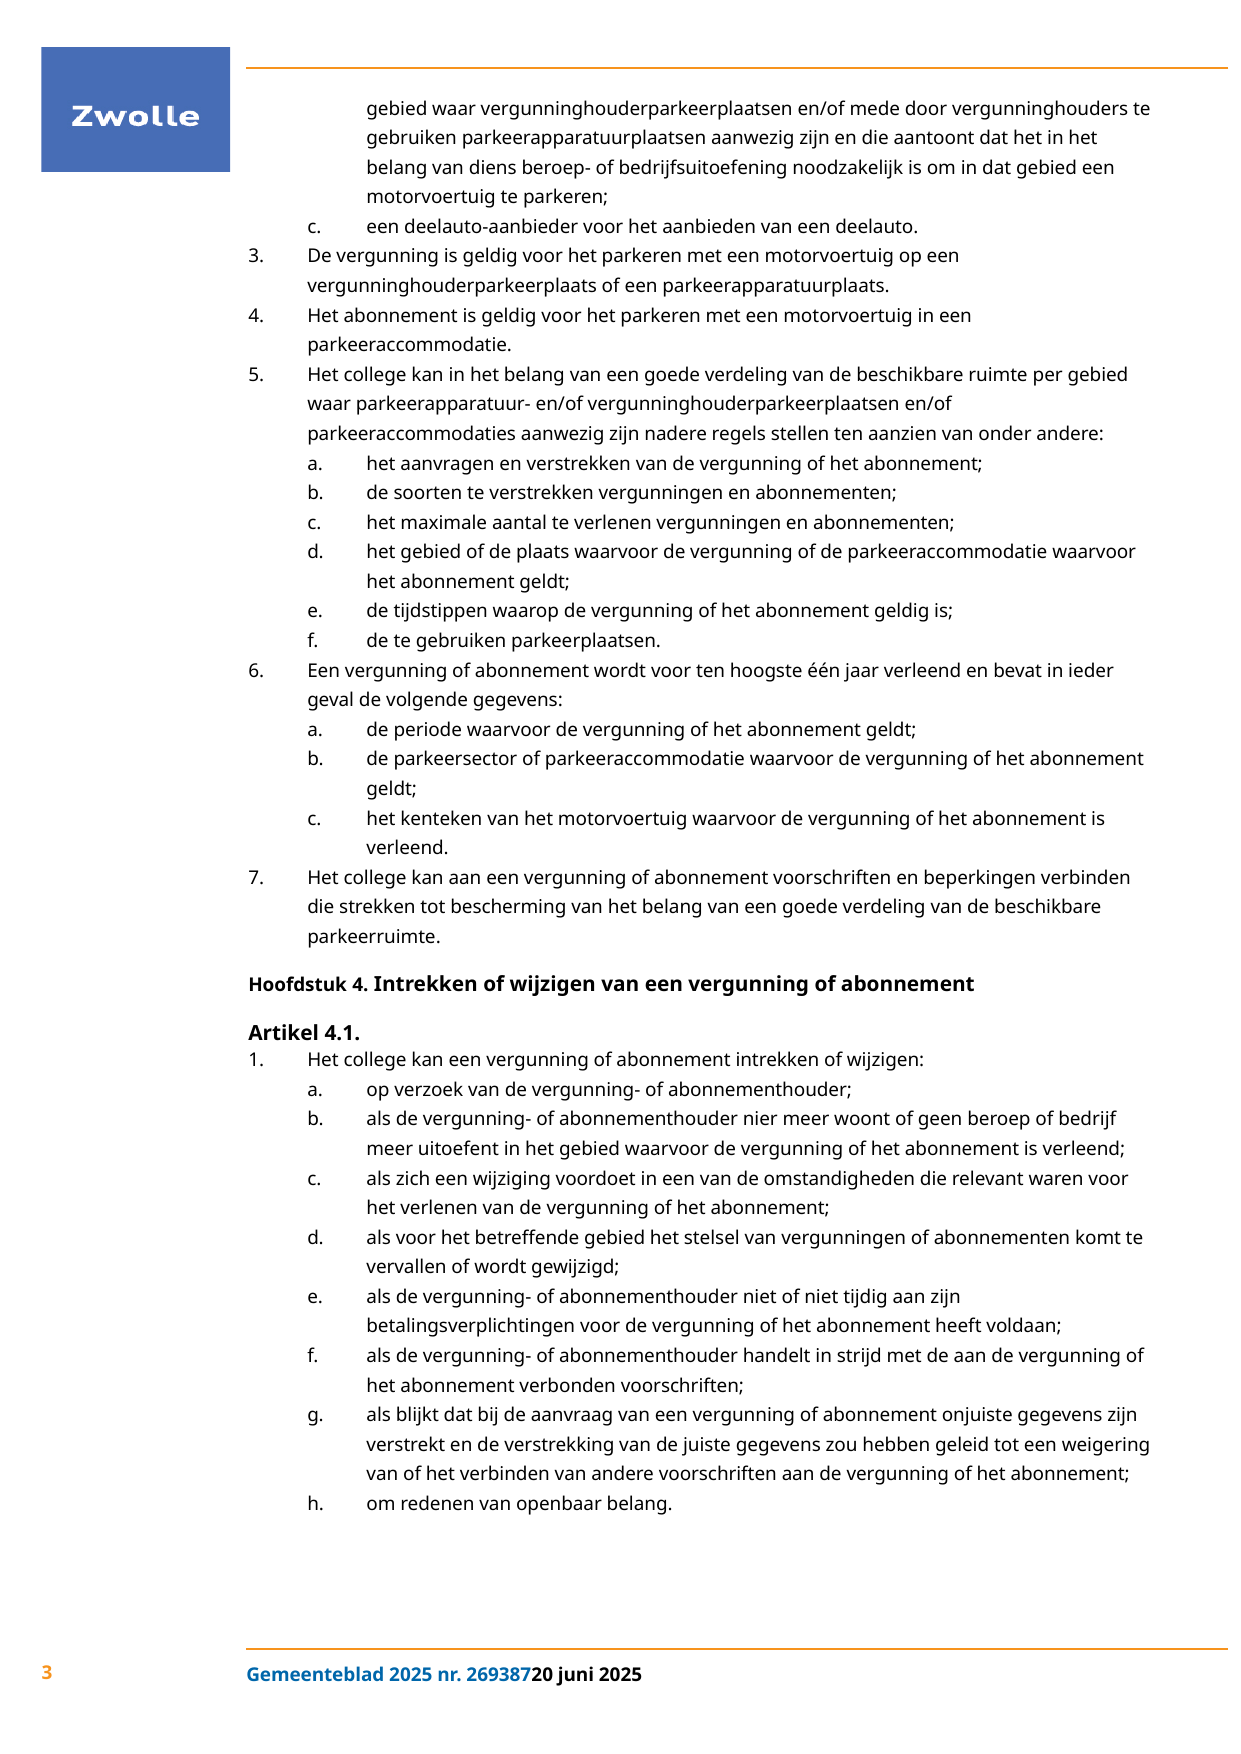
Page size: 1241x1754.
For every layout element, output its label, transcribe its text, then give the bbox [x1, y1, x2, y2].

list als de vergunning- of abonnementhouder nier meer woont of geen beroep of bedrijf meer uitoefent in het gebied waarvoor de vergunning of het abonnement is verleend; [307, 1106, 1152, 1161]
list het gebied of de plaats waarvoor de vergunning of de parkeeraccommodatie waarvoor het abonnement geldt; [307, 538, 1152, 594]
list een deelauto-aanbieder voor het aanbieden van een deelauto. [307, 213, 1152, 239]
list als voor het betreffende gebied het stelsel van vergunningen of abonnementen komt te vervallen of wordt gewijzigd; [307, 1224, 1152, 1279]
list het kenteken van het motorvoertuig waarvoor de vergunning of het abonnement is verleend. [307, 805, 1152, 860]
list de periode waarvoor de vergunning of het abonnement geldt; [307, 716, 1152, 742]
list gebied waar vergunninghouderparkeerplaatsen en/of mede door vergunninghouders te gebruiken parkeerapparatuurplaatsen aanwezig zijn en die aantoont dat het in het belang van diens beroep- of bedrijfsuitoefening noodzakelijk is om in dat gebied een motorvoertuig te parkeren; [307, 95, 1152, 209]
list Het college kan aan een vergunning of abonnement voorschriften en beperkingen verbinden die strekken tot bescherming van het belang van een goede verdeling van de beschikbare parkeerruimte. [248, 864, 1152, 949]
text Artikel 4.1. [248, 1018, 1152, 1046]
list Het college kan in het belang van een goede verdeling van de beschikbare ruimte per gebied waar parkeerapparatuur- en/of vergunninghouderparkeerplaatsen en/of parkeeraccommodaties aanwezig zijn nadere regels stellen ten aanzien van onder andere: [248, 361, 1152, 446]
list als zich een wijziging voordoet in een van de omstandigheden die relevant waren voor het verlenen van de vergunning of het abonnement; [307, 1165, 1152, 1220]
list De vergunning is geldig voor het parkeren met een motorvoertuig op een vergunninghouderparkeerplaats of een parkeerapparatuurplaats. [248, 243, 1152, 298]
list het maximale aantal te verlenen vergunningen en abonnementen; [307, 509, 1152, 535]
list de parkeersector of parkeeraccommodatie waarvoor de vergunning of het abonnement geldt; [307, 746, 1152, 801]
picture [41, 47, 231, 172]
list de tijdstippen waarop de vergunning of het abonnement geldig is; [307, 598, 1152, 623]
list om redenen van openbaar belang. [307, 1490, 1152, 1516]
list het aanvragen en verstrekken van de vergunning of het abonnement; [307, 450, 1152, 476]
list de soorten te verstrekken vergunningen en abonnementen; [307, 479, 1152, 505]
text Hoofdstuk 4. Intrekken of wijzigen van een vergunning of abonnement [248, 969, 1152, 997]
list Het college kan een vergunning of abonnement intrekken of wijzigen: [248, 1046, 1152, 1072]
list als blijkt dat bij de aanvraag van een vergunning of abonnement onjuiste gegevens zijn verstrekt en de verstrekking van de juiste gegevens zou hebben geleid tot een weigering van of het verbinden van andere voorschriften aan de vergunning of het abonnement; [307, 1401, 1152, 1486]
list Een vergunning of abonnement wordt voor ten hoogste één jaar verleend en bevat in ieder geval de volgende gegevens: [248, 657, 1152, 712]
list als de vergunning- of abonnementhouder niet of niet tijdig aan zijn betalingsverplichtingen voor de vergunning of het abonnement heeft voldaan; [307, 1283, 1152, 1338]
list Het abonnement is geldig voor het parkeren met een motorvoertuig in een parkeeraccommodatie. [248, 302, 1152, 357]
list als de vergunning- of abonnementhouder handelt in strijd met de aan de vergunning of het abonnement verbonden voorschriften; [307, 1342, 1152, 1398]
list op verzoek van de vergunning- of abonnementhouder; [307, 1076, 1152, 1102]
list de te gebruiken parkeerplaatsen. [307, 627, 1152, 653]
